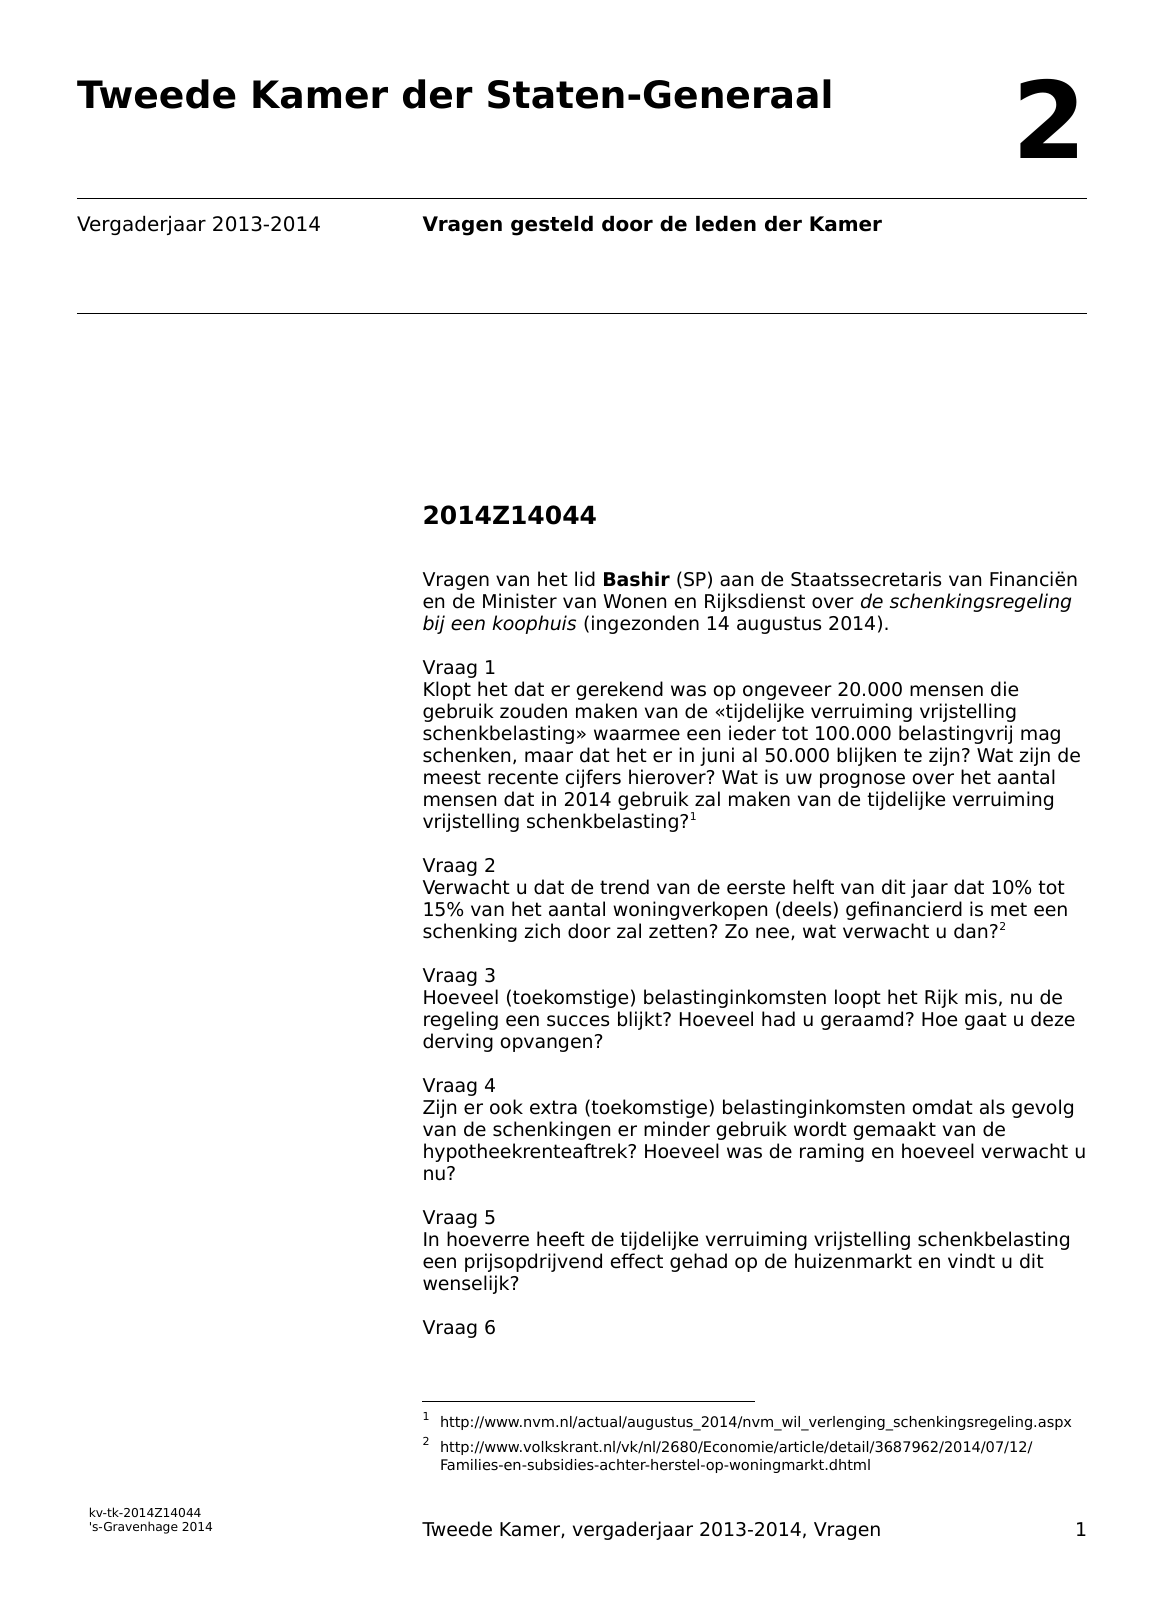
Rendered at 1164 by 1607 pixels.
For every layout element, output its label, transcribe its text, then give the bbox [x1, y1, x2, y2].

text Vraag 6 [422, 1317, 1087, 1339]
text In hoeverre heeft de tijdelijke verruiming vrijstelling schenkbelasting een prijsopdrijvend effect gehad op de huizenmarkt en vindt u dit wenselijk? [422, 1229, 1087, 1295]
text Verwacht u dat de trend van de eerste helft van dit jaar dat 10% tot 15% van het aantal woningverkopen (deels) gefinancierd is met een schenking zich door zal zetten? Zo nee, wat verwacht u dan? [422, 877, 1087, 943]
text Vraag 5 [422, 1207, 1087, 1229]
text Vraag 4 [422, 1075, 1087, 1097]
text Vraag 1 [422, 657, 1087, 679]
text 's-Gravenhage 2014 [88, 1520, 323, 1534]
text http://www.volkskrant.nl/vk/nl/2680/Economie/article/detail/3687962/2014/07/12/Families-en-subsidies-achter-herstel-op-woningmarkt.dhtml [422, 1435, 1087, 1474]
text Hoeveel (toekomstige) belastinginkomsten loopt het Rijk mis, nu de regeling een succes blijkt? Hoeveel had u geraamd? Hoe gaat u deze derving opvangen? [422, 987, 1087, 1053]
table_header Tweede Kamer der Staten-Generaal [77, 59, 886, 198]
text Vraag 2 [422, 855, 1087, 877]
text 2014Z14044 [422, 501, 1087, 531]
table_header 2 [886, 59, 1087, 198]
text Vraag 3 [422, 965, 1087, 987]
text kv-tk-2014Z14044 [88, 1506, 323, 1520]
text Vragen van het lid Bashir (SP) aan de Staatssecretaris van Financiën en de Minister van Wonen en Rijksdienst over de schenkingsregeling bij een koophuis (ingezonden 14 augustus 2014). [422, 569, 1087, 635]
table_cell Vergaderjaar 2013-2014 [77, 199, 422, 313]
table_cell Vragen gesteld door de leden der Kamer [422, 199, 1087, 313]
text Zijn er ook extra (toekomstige) belastinginkomsten omdat als gevolg van de schenkingen er minder gebruik wordt gemaakt van de hypotheekrenteaftrek? Hoeveel was de raming en hoeveel verwacht u nu? [422, 1097, 1087, 1185]
text Klopt het dat er gerekend was op ongeveer 20.000 mensen die gebruik zouden maken van de «tijdelijke verruiming vrijstelling schenkbelasting» waarmee een ieder tot 100.000 belastingvrij mag schenken, maar dat het er in juni al 50.000 blijken te zijn? Wat zijn de meest recente cijfers hierover? Wat is uw prognose over het aantal mensen dat in 2014 gebruik zal maken van de tijdelijke verruiming vrijstelling schenkbelasting? [422, 679, 1087, 833]
text http://www.nvm.nl/actual/augustus_2014/nvm_wil_verlenging_schenkingsregeling.aspx [422, 1410, 1087, 1432]
